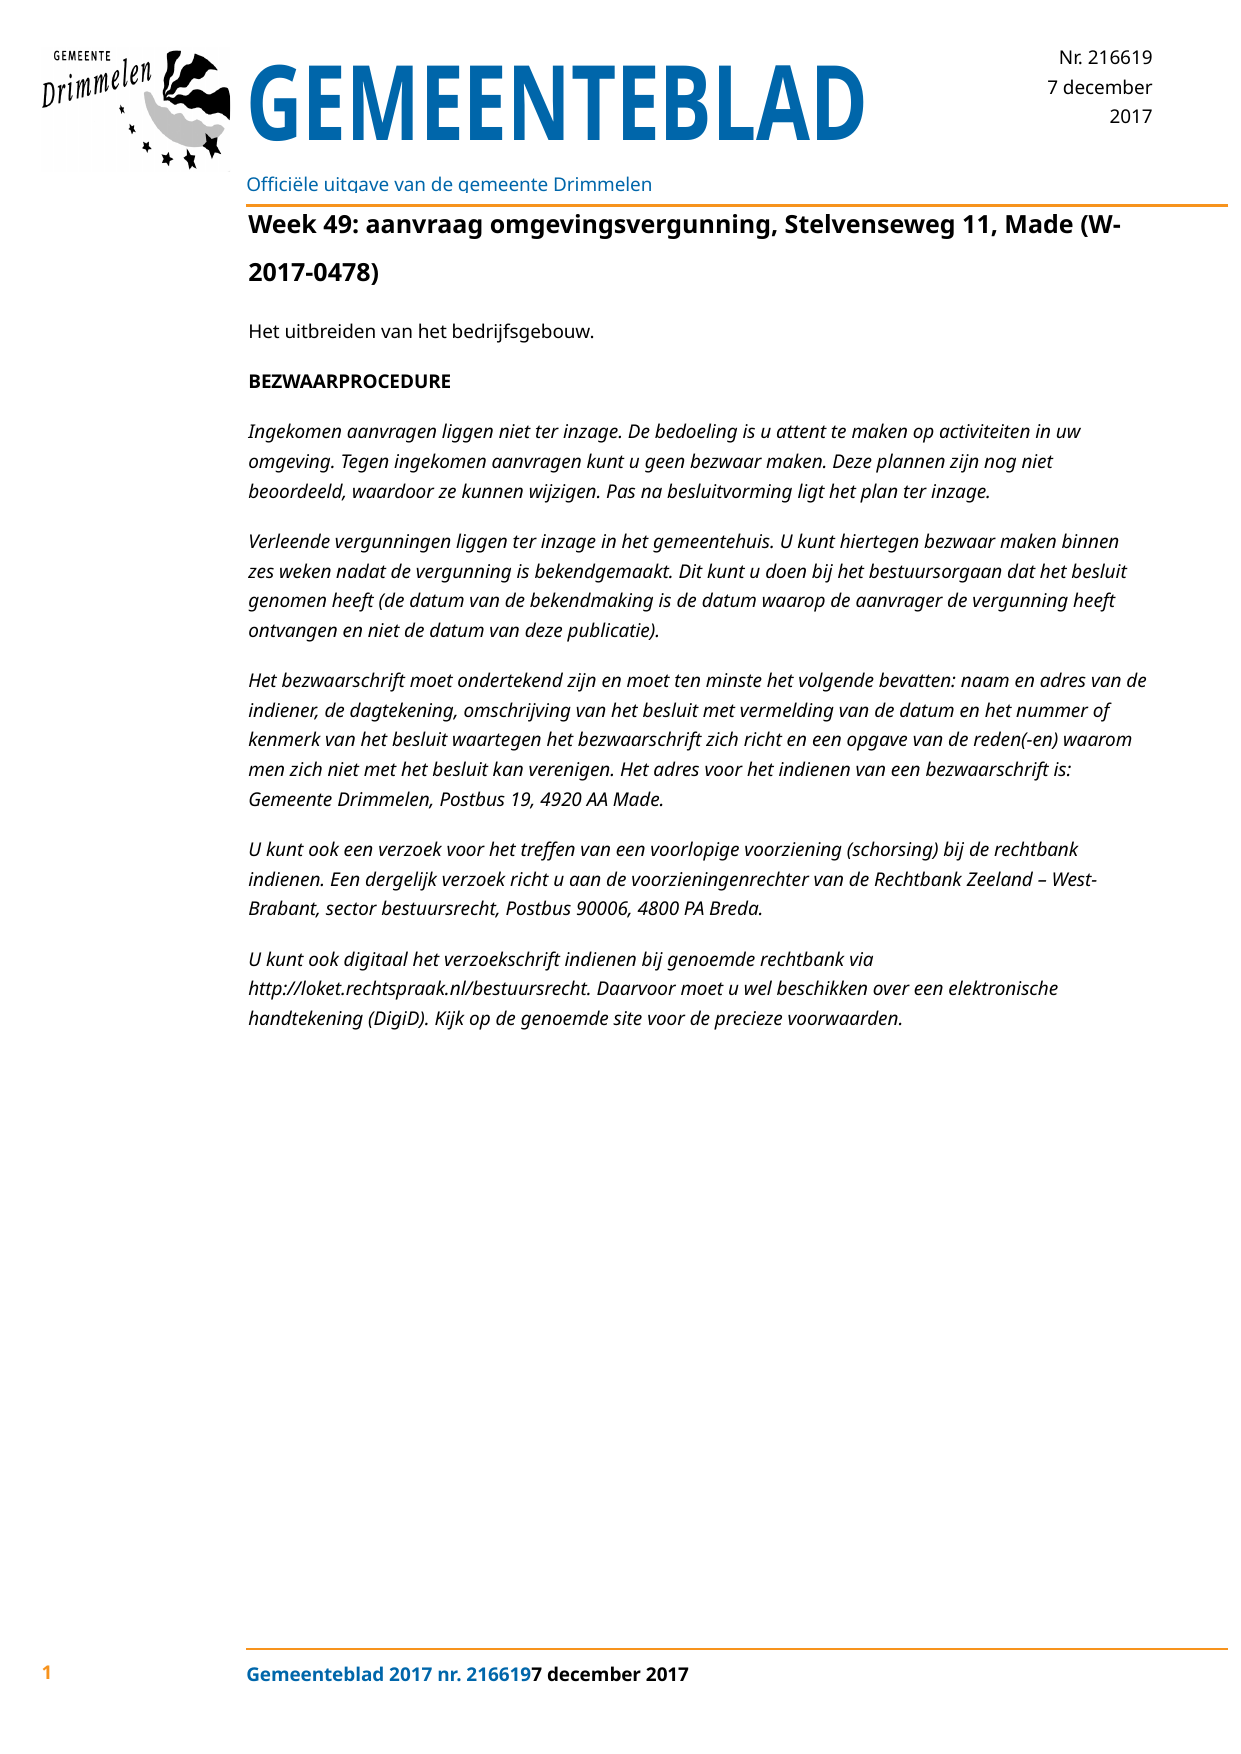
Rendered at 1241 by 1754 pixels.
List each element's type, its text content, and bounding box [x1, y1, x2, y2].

text BEZWAARPROCEDURE [248, 368, 1152, 394]
text Week 49: aanvraag omgevingsvergunning, Stelvenseweg 11, Made (W-2017-0478) [248, 207, 1152, 288]
text Het bezwaarschrift moet ondertekend zijn en moet ten minste het volgende bevatten: naam en adres van de indiener, de dagtekening, omschrijving van het besluit met vermelding van de datum en het nummer of kenmerk van het besluit waartegen het bezwaarschrift zich richt en een opgave van de reden(-en) waarom men zich niet met het besluit kan verenigen. Het adres voor het indienen van een bezwaarschrift is: Gemeente Drimmelen, Postbus 19, 4920 AA Made. [248, 667, 1152, 812]
text Verleende vergunningen liggen ter inzage in het gemeentehuis. U kunt hiertegen bezwaar maken binnen zes weken nadat de vergunning is bekendgemaakt. Dit kunt u doen bij het bestuursorgaan dat het besluit genomen heeft (de datum van de bekendmaking is de datum waarop de aanvrager de vergunning heeft ontvangen en niet de datum van deze publicatie). [248, 528, 1152, 643]
text Ingekomen aanvragen liggen niet ter inzage. De bedoeling is u attent te maken op activiteiten in uw omgeving. Tegen ingekomen aanvragen kunt u geen bezwaar maken. Deze plannen zijn nog niet beoordeeld, waardoor ze kunnen wijzigen. Pas na besluitvorming ligt het plan ter inzage. [248, 419, 1152, 504]
text U kunt ook digitaal het verzoekschrift indienen bij genoemde rechtbank via http://loket.rechtspraak.nl/bestuursrecht. Daarvoor moet u wel beschikken over een elektronische handtekening (DigiD). Kijk op de genoemde site voor de precieze voorwaarden. [248, 946, 1152, 1031]
picture [41, 47, 231, 172]
text U kunt ook een verzoek voor het treffen van een voorlopige voorziening (schorsing) bij de rechtbank indienen. Een dergelijk verzoek richt u aan de voorzieningenrechter van de Rechtbank Zeeland – West-Brabant, sector bestuursrecht, Postbus 90006, 4800 PA Breda. [248, 836, 1152, 921]
text Het uitbreiden van het bedrijfsgebouw. [248, 318, 1152, 344]
